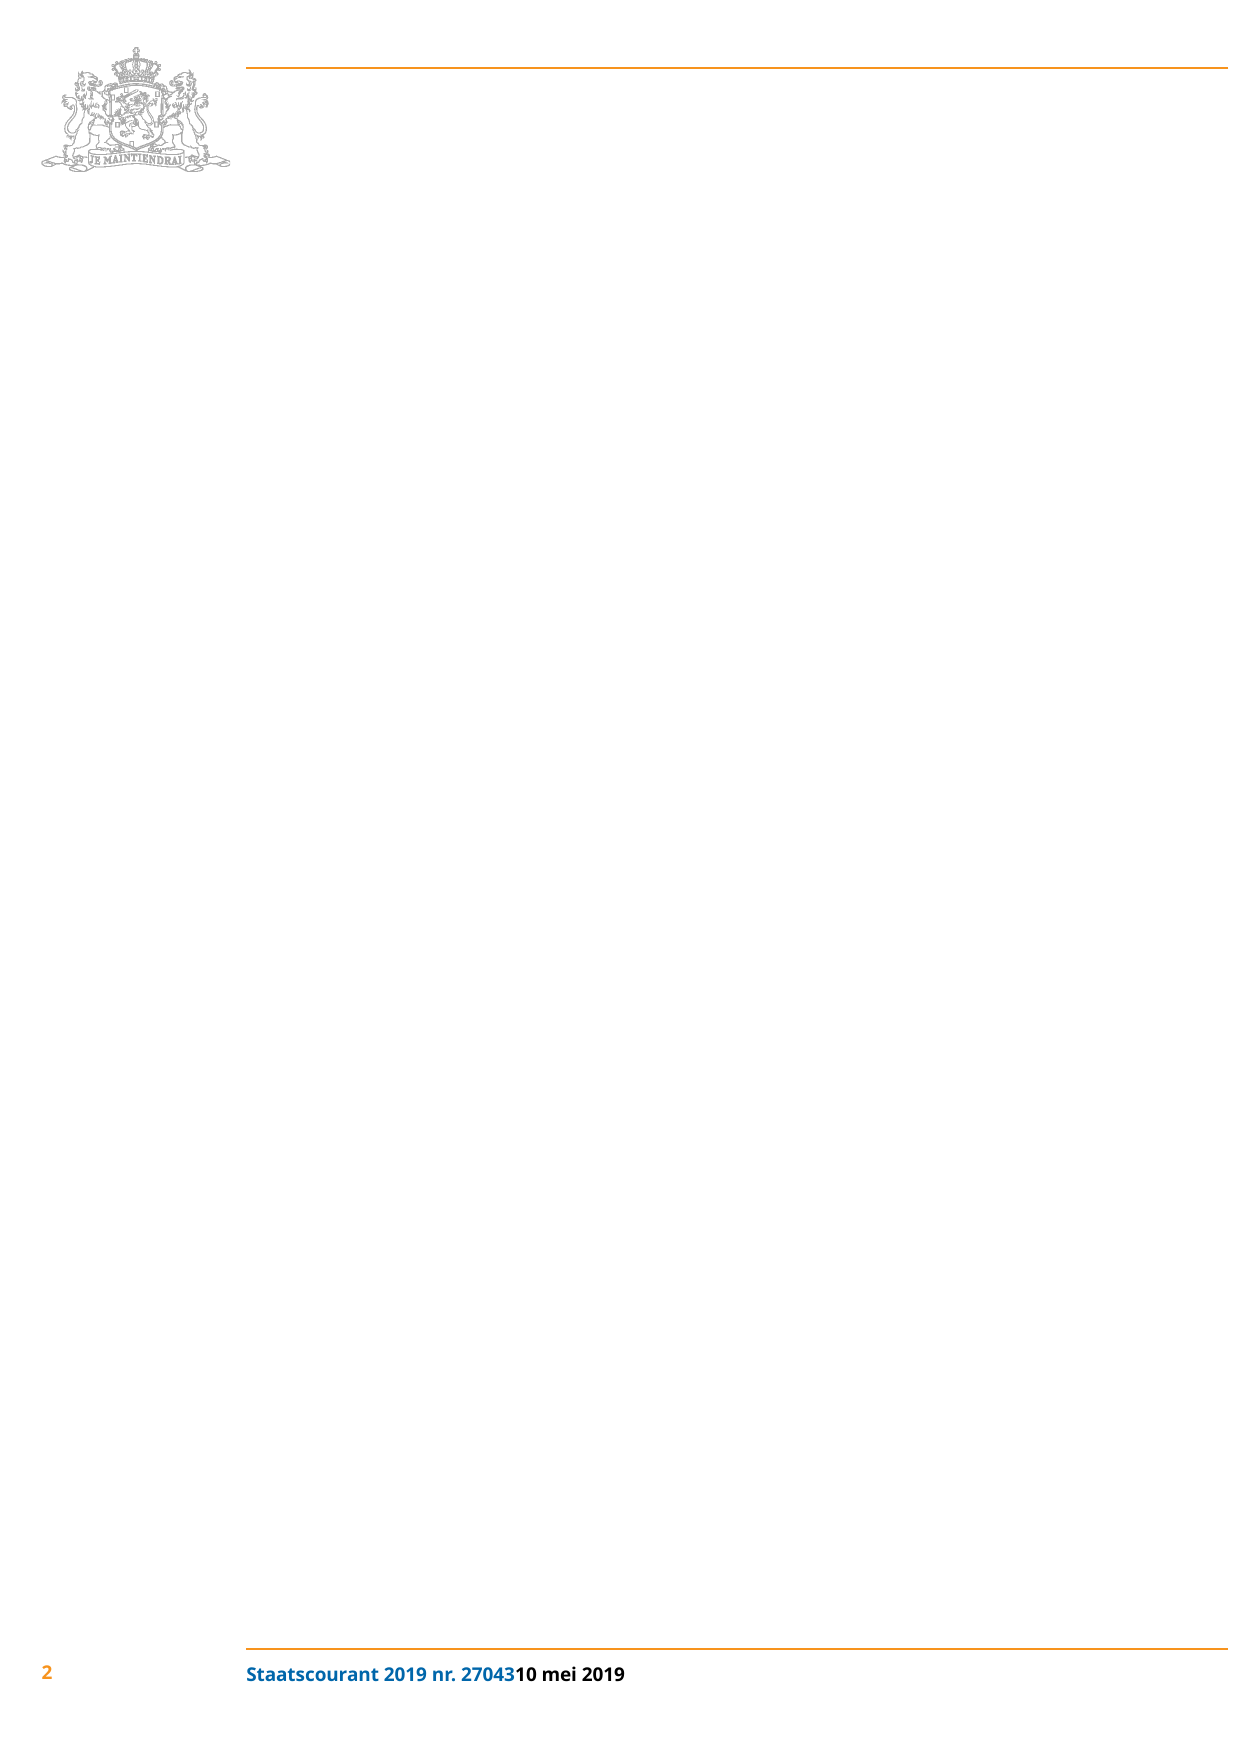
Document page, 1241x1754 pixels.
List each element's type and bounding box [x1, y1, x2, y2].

picture [41, 47, 231, 172]
